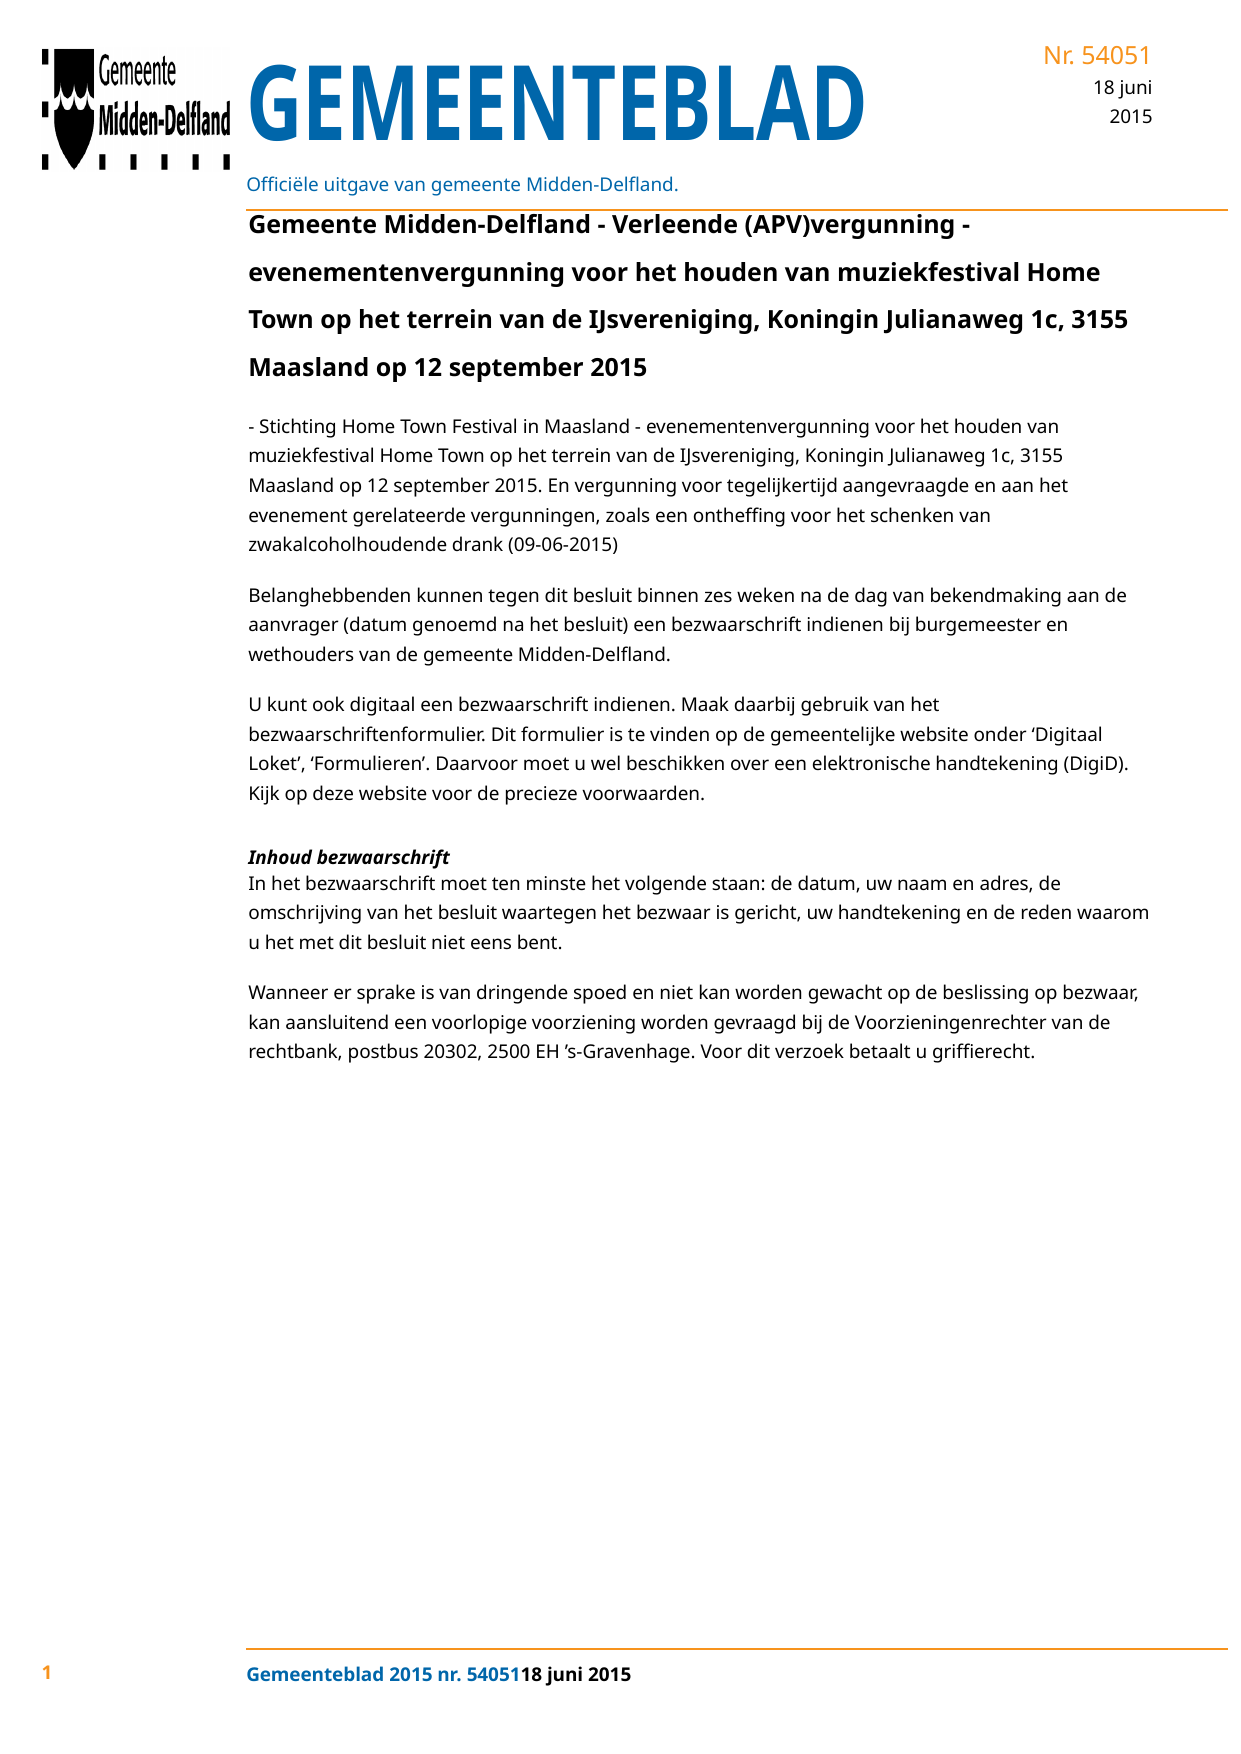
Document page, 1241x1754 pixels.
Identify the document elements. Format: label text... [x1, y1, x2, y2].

text U kunt ook digitaal een bezwaarschrift indienen. Maak daarbij gebruik van het bezwaarschriftenformulier. Dit formulier is te vinden op de gemeentelijke website onder ‘Digitaal Loket’, ‘Formulieren’. Daarvoor moet u wel beschikken over een elektronische handtekening (DigiD). Kijk op deze website voor de precieze voorwaarden. [248, 691, 1152, 806]
text In het bezwaarschrift moet ten minste het volgende staan: de datum, uw naam en adres, de omschrijving van het besluit waartegen het bezwaar is gericht, uw handtekening en de reden waarom u het met dit besluit niet eens bent. [248, 870, 1152, 955]
text Belanghebbenden kunnen tegen dit besluit binnen zes weken na de dag van bekendmaking aan de aanvrager (datum genoemd na het besluit) een bezwaarschrift indienen bij burgemeester en wethouders van de gemeente Midden-Delfland. [248, 582, 1152, 667]
text Inhoud bezwaarschrift [248, 844, 1152, 870]
text Wanneer er sprake is van dringende spoed en niet kan worden gewacht op de beslissing op bezwaar, kan aansluitend een voorlopige voorziening worden gevraagd bij de Voorzieningenrechter van de rechtbank, postbus 20302, 2500 EH ’s-Gravenhage. Voor dit verzoek betaalt u griffierecht. [248, 979, 1152, 1064]
picture [41, 47, 231, 172]
text Gemeente Midden-Delfland - Verleende (APV)vergunning - evenementenvergunning voor het houden van muziekfestival Home Town op het terrein van de IJsvereniging, Koningin Julianaweg 1c, 3155 Maasland op 12 september 2015 [248, 211, 1152, 384]
text - Stichting Home Town Festival in Maasland - evenementenvergunning voor het houden van muziekfestival Home Town op het terrein van de IJsvereniging, Koningin Julianaweg 1c, 3155 Maasland op 12 september 2015. En vergunning voor tegelijkertijd aangevraagde en aan het evenement gerelateerde vergunningen, zoals een ontheffing voor het schenken van zwakalcoholhoudende drank (09-06-2015) [248, 413, 1152, 557]
